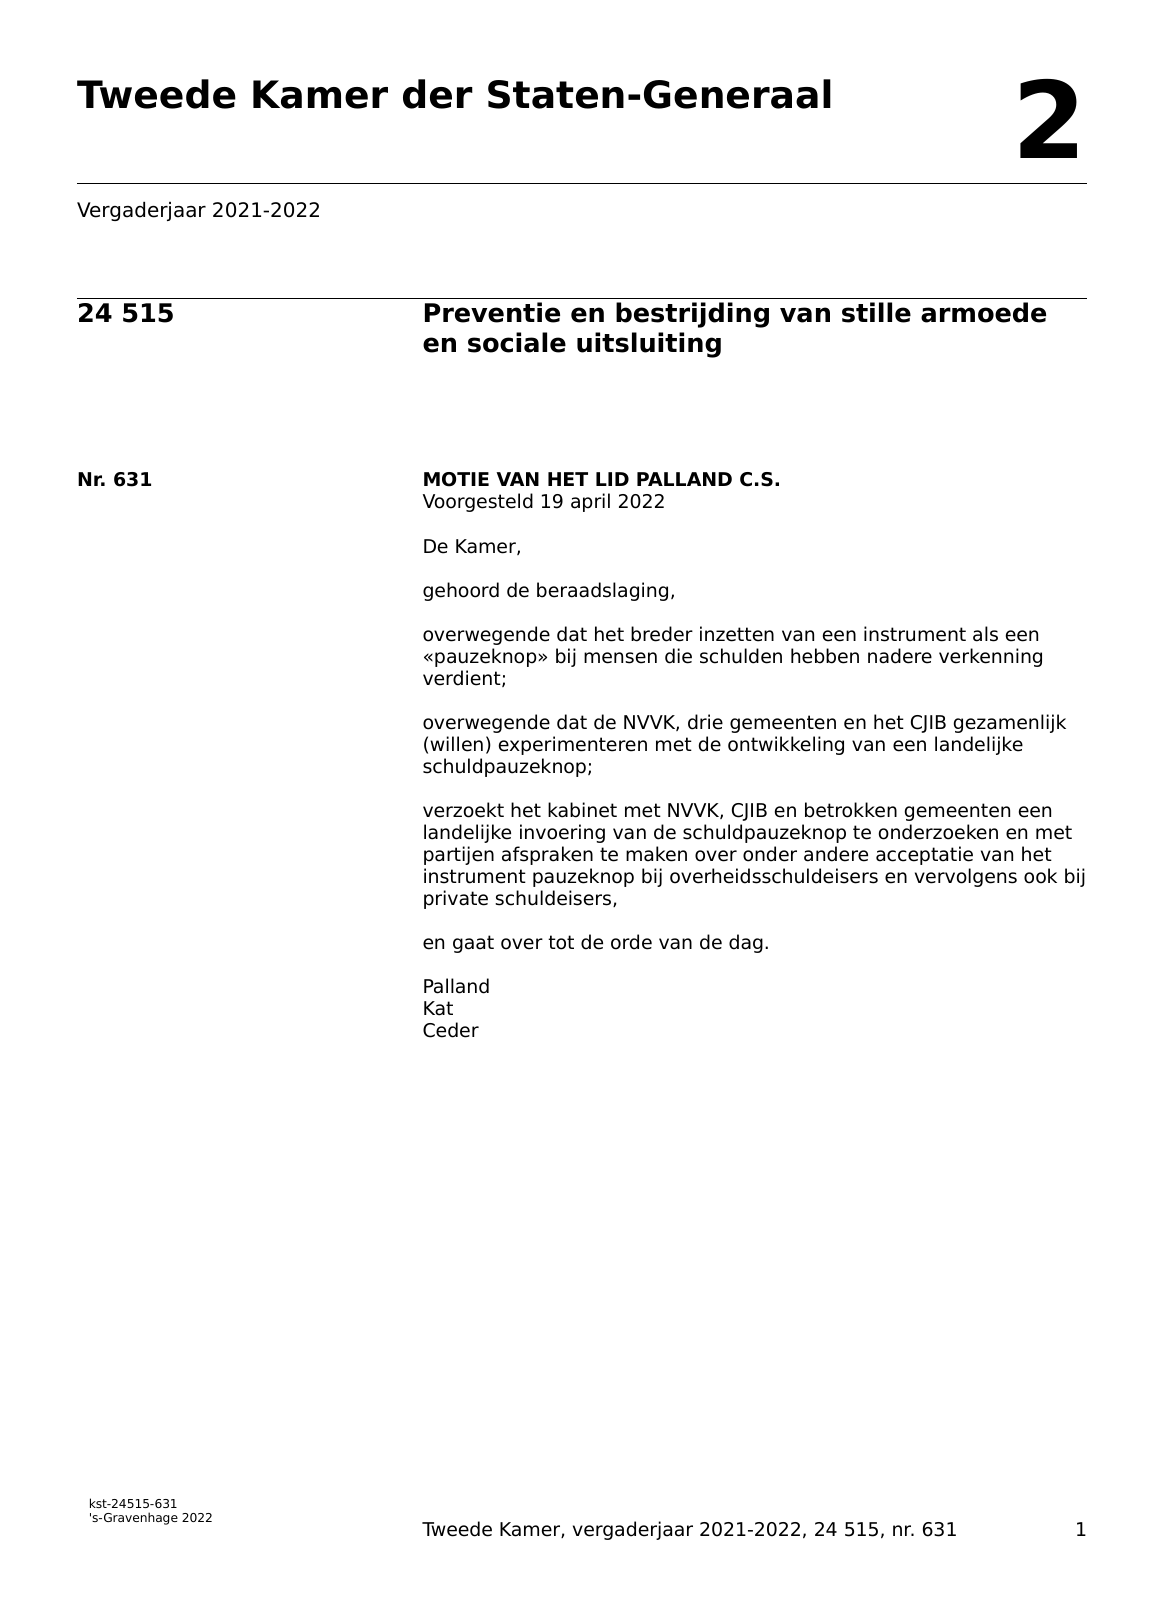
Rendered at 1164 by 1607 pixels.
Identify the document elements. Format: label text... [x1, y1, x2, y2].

text 's-Gravenhage 2022 [88, 1511, 323, 1525]
text Ceder [422, 1020, 1087, 1042]
text verzoekt het kabinet met NVVK, CJIB en betrokken gemeenten een landelijke invoering van de schuldpauzeknop te onderzoeken en met partijen afspraken te maken over onder andere acceptatie van het instrument pauzeknop bij overheidsschuldeisers en vervolgens ook bij private schuldeisers, [422, 800, 1087, 910]
text kst-24515-631 [88, 1497, 323, 1511]
table_header Tweede Kamer der Staten-Generaal [77, 59, 886, 183]
text Palland [422, 976, 1087, 998]
table_cell Vergaderjaar 2021-2022 [77, 184, 1087, 298]
text De Kamer, [422, 536, 1087, 557]
text Voorgesteld 19 april 2022 [422, 491, 1087, 513]
text en gaat over tot de orde van de dag. [422, 932, 1087, 954]
text overwegende dat het breder inzetten van een instrument als een «pauzeknop» bij mensen die schulden hebben nadere verkenning verdient; [422, 624, 1087, 690]
subtitle 24 515 Preventie en bestrijding van stille armoede en sociale uitsluiting [77, 299, 1087, 358]
text gehoord de beraadslaging, [422, 580, 1087, 602]
subtitle Nr. 631 MOTIE VAN HET LID PALLAND C.S. [77, 469, 1087, 491]
text overwegende dat de NVVK, drie gemeenten en het CJIB gezamenlijk (willen) experimenteren met de ontwikkeling van een landelijke schuldpauzeknop; [422, 712, 1087, 778]
text Kat [422, 998, 1087, 1020]
table_header 2 [886, 59, 1087, 183]
